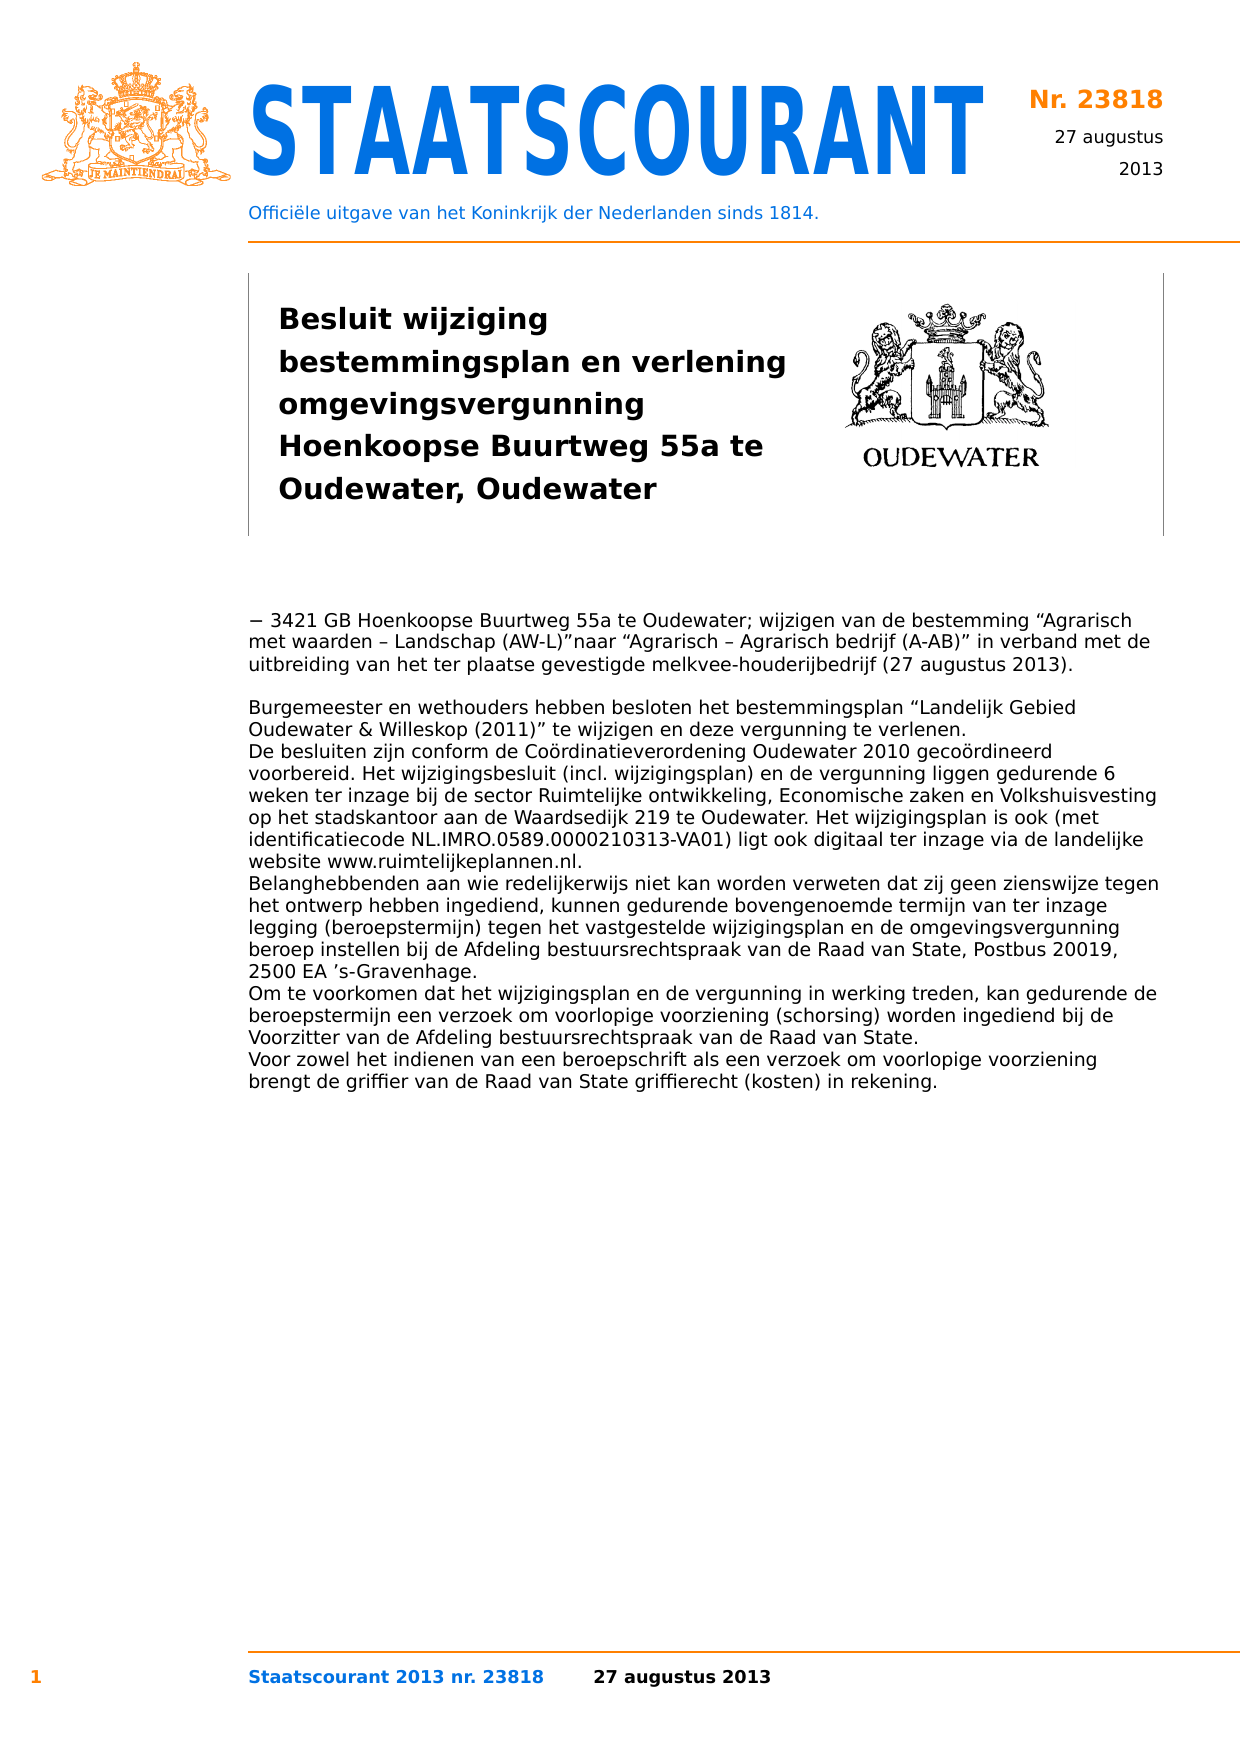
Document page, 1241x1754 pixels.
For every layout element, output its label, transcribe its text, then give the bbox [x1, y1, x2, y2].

picture [844, 302, 1134, 468]
table_cell 27 augustus [998, 121, 1240, 153]
table_cell Officiële uitgave van het Koninkrijk der Nederlanden sinds 1814. [248, 203, 1240, 241]
table_header Nr. 23818 [998, 62, 1240, 121]
table_header STAATSCOURANT [248, 62, 998, 203]
subtitle Besluit wijziging bestemmingsplan en verlening omgevingsvergunning Hoenkoopse Buurtweg 55a te Oudewater, Oudewater [249, 273, 1163, 536]
picture [41, 62, 231, 186]
table_header [25, 62, 248, 241]
text Burgemeester en wethouders hebben besloten het bestemmingsplan “Landelijk Gebied Oudewater & Willeskop (2011)” te wijzigen en deze vergunning te verlenen. [248, 697, 1163, 741]
text Belanghebbenden aan wie redelijkerwijs niet kan worden verweten dat zij geen zienswijze tegen het ontwerp hebben ingediend, kunnen gedurende bovengenoemde termijn van ter inzage legging (beroepstermijn) tegen het vastgestelde wijzigingsplan en de omgevingsvergunning beroep instellen bij de Afdeling bestuursrechtspraak van de Raad van State, Postbus 20019, 2500 EA ’s-Gravenhage. [248, 873, 1163, 983]
text De besluiten zijn conform de Coördinatieverordening Oudewater 2010 gecoördineerd voorbereid. Het wijzigingsbesluit (incl. wijzigingsplan) en de vergunning liggen gedurende 6 weken ter inzage bij de sector Ruimtelijke ontwikkeling, Economische zaken en Volkshuisvesting op het stadskantoor aan de Waardsedijk 219 te Oudewater. Het wijzigingsplan is ook (met identificatiecode NL.IMRO.0589.0000210313-VA01) ligt ook digitaal ter inzage via de landelijke website www.ruimtelijkeplannen.nl. [248, 741, 1163, 873]
table_cell 2013 [998, 153, 1240, 203]
text Om te voorkomen dat het wijzigingsplan en de vergunning in werking treden, kan gedurende de beroepstermijn een verzoek om voorlopige voorziening (schorsing) worden ingediend bij de Voorzitter van de Afdeling bestuursrechtspraak van de Raad van State. [248, 983, 1163, 1049]
text Voor zowel het indienen van een beroepschrift als een verzoek om voorlopige voorziening brengt de griffier van de Raad van State griffierecht (kosten) in rekening. [248, 1049, 1163, 1093]
text − 3421 GB Hoenkoopse Buurtweg 55a te Oudewater; wijzigen van de bestemming “Agrarisch met waarden – Landschap (AW-L)”naar “Agrarisch – Agrarisch bedrijf (A-AB)” in verband met de uitbreiding van het ter plaatse gevestigde melkvee-houderijbedrijf (27 augustus 2013). [248, 609, 1163, 675]
